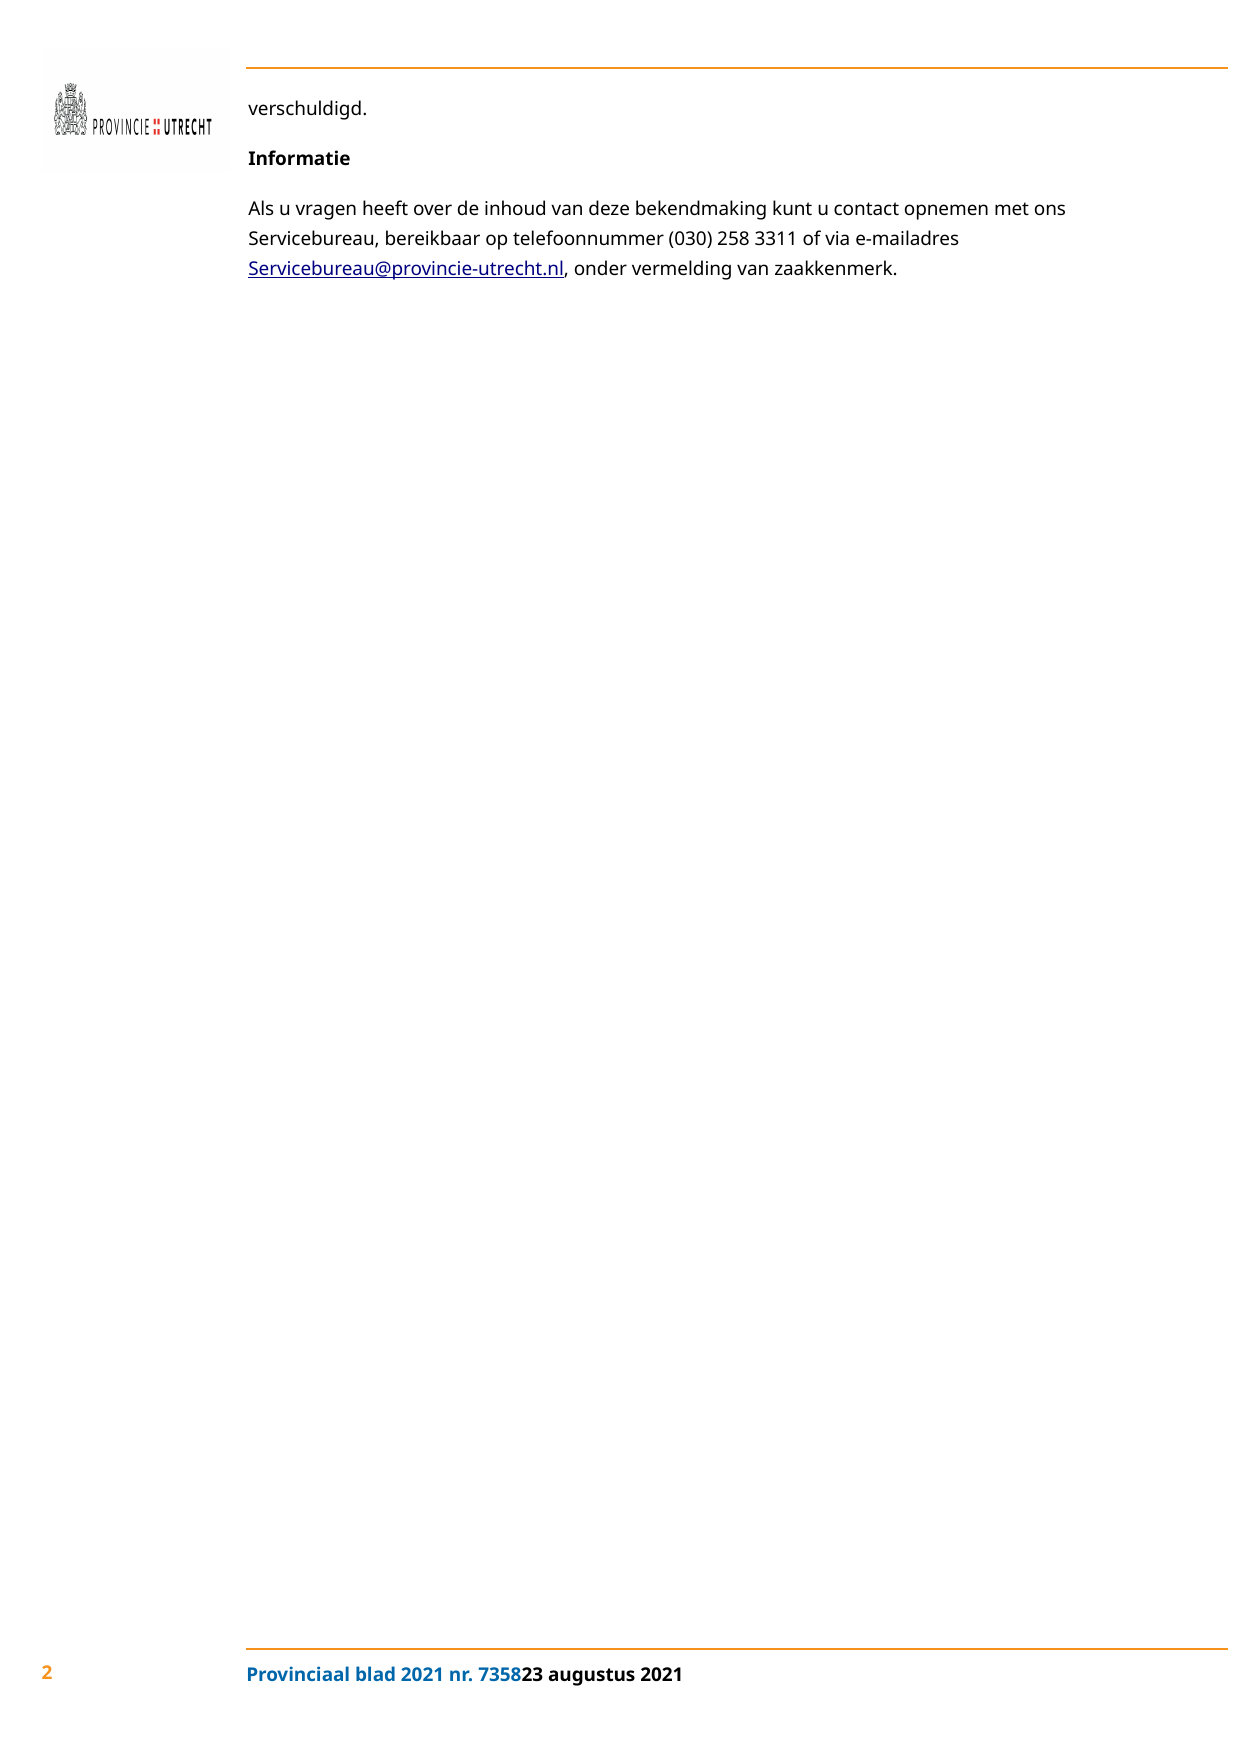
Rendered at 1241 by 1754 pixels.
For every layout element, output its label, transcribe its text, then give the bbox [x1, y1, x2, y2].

text Informatie [248, 145, 1152, 171]
picture [41, 47, 231, 172]
text verschuldigd. [248, 95, 1152, 121]
text Als u vragen heeft over de inhoud van deze bekendmaking kunt u contact opnemen met ons Servicebureau, bereikbaar op telefoonnummer (030) 258 3311 of via e-mailadres Servicebureau@provincie-utrecht.nl, onder vermelding van zaakkenmerk. [248, 196, 1152, 281]
